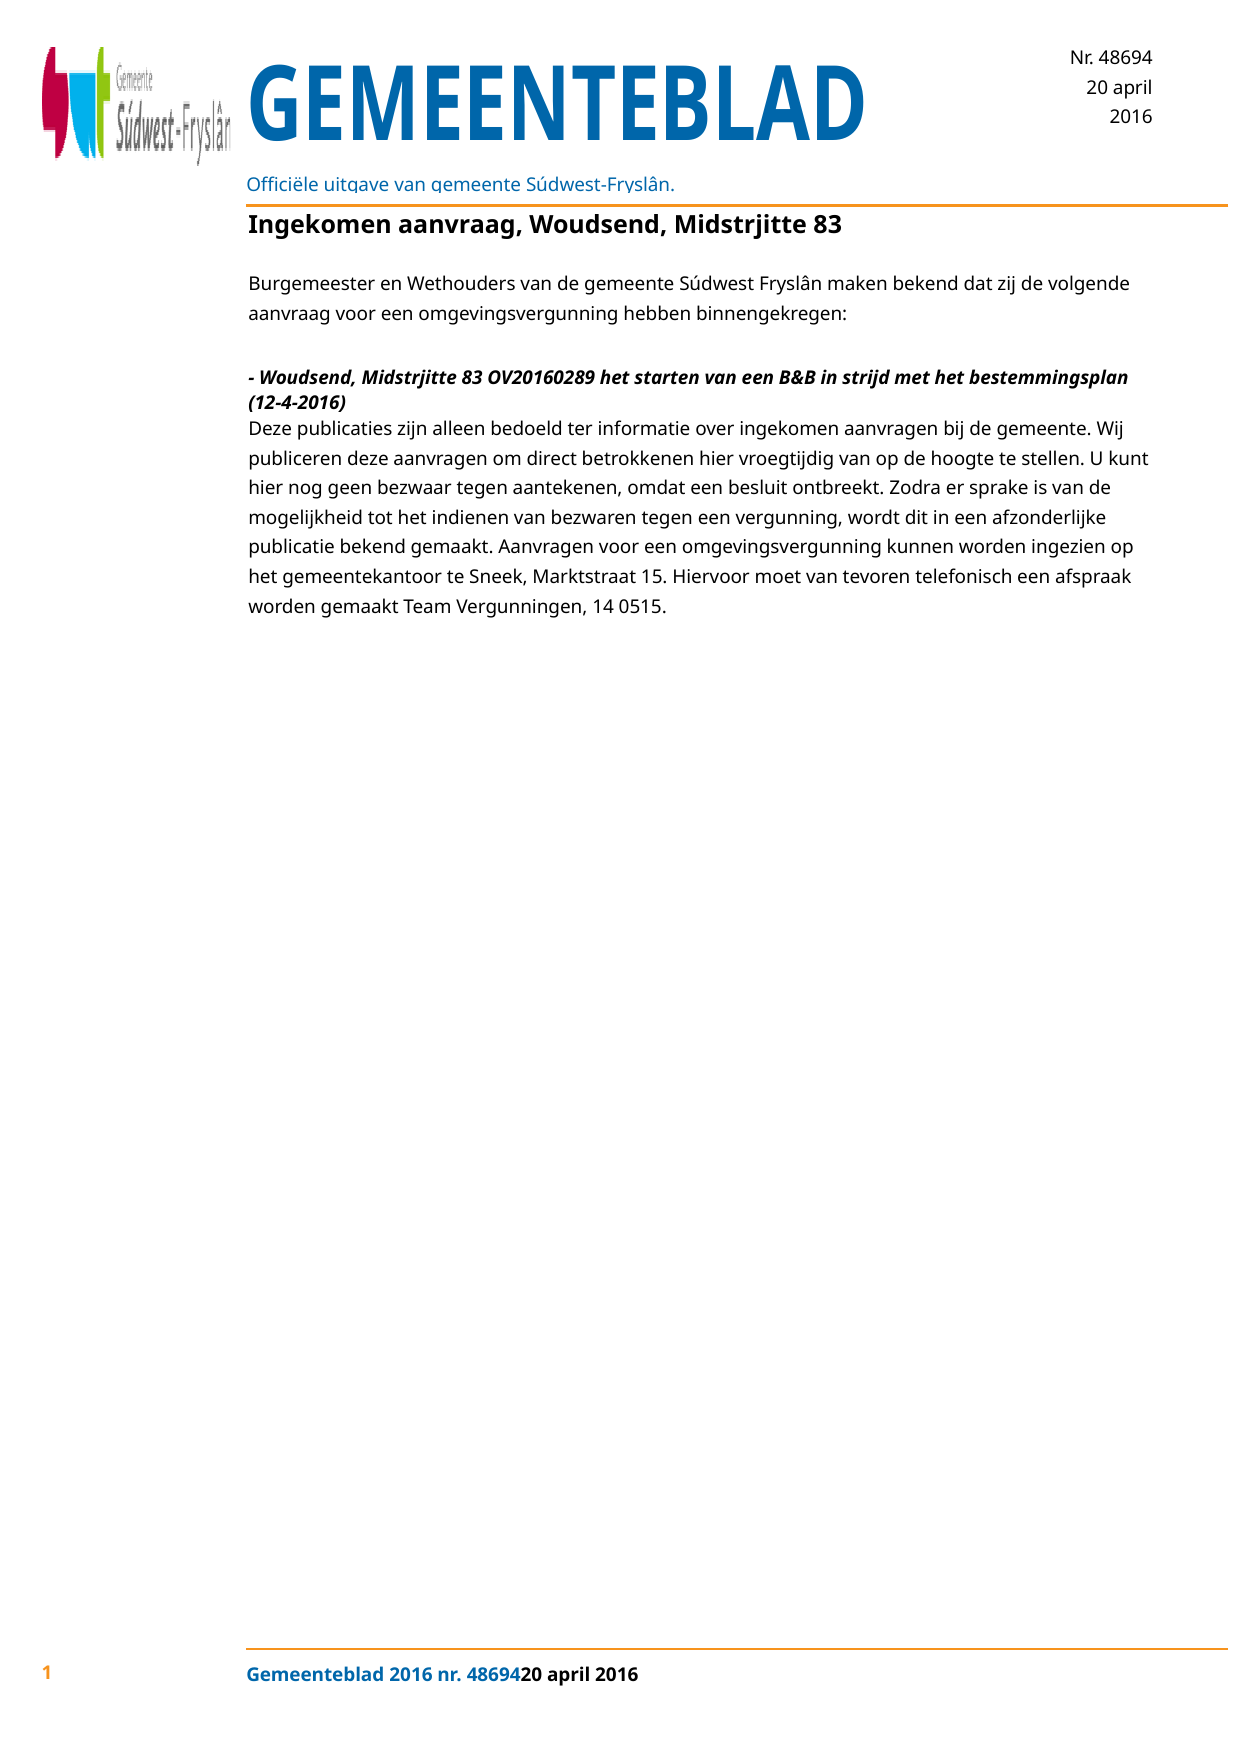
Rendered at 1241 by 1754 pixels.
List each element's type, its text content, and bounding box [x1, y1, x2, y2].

text Deze publicaties zijn alleen bedoeld ter informatie over ingekomen aanvragen bij de gemeente. Wij publiceren deze aanvragen om direct betrokkenen hier vroegtijdig van op de hoogte te stellen. U kunt hier nog geen bezwaar tegen aantekenen, omdat een besluit ontbreekt. Zodra er sprake is van de mogelijkheid tot het indienen van bezwaren tegen een vergunning, wordt dit in een afzonderlijke publicatie bekend gemaakt. Aanvragen voor een omgevingsvergunning kunnen worden ingezien op het gemeentekantoor te Sneek, Marktstraat 15. Hiervoor moet van tevoren telefonisch een afspraak worden gemaakt Team Vergunningen, 14 0515. [248, 415, 1152, 618]
picture [41, 47, 231, 172]
text Burgemeester en Wethouders van de gemeente Súdwest Fryslân maken bekend dat zij de volgende aanvraag voor een omgevingsvergunning hebben binnengekregen: [248, 270, 1152, 326]
text Ingekomen aanvraag, Woudsend, Midstrjitte 83 [248, 207, 1152, 241]
text - Woudsend, Midstrjitte 83 OV20160289 het starten van een B&B in strijd met het bestemmingsplan (12-4-2016) [248, 364, 1152, 415]
